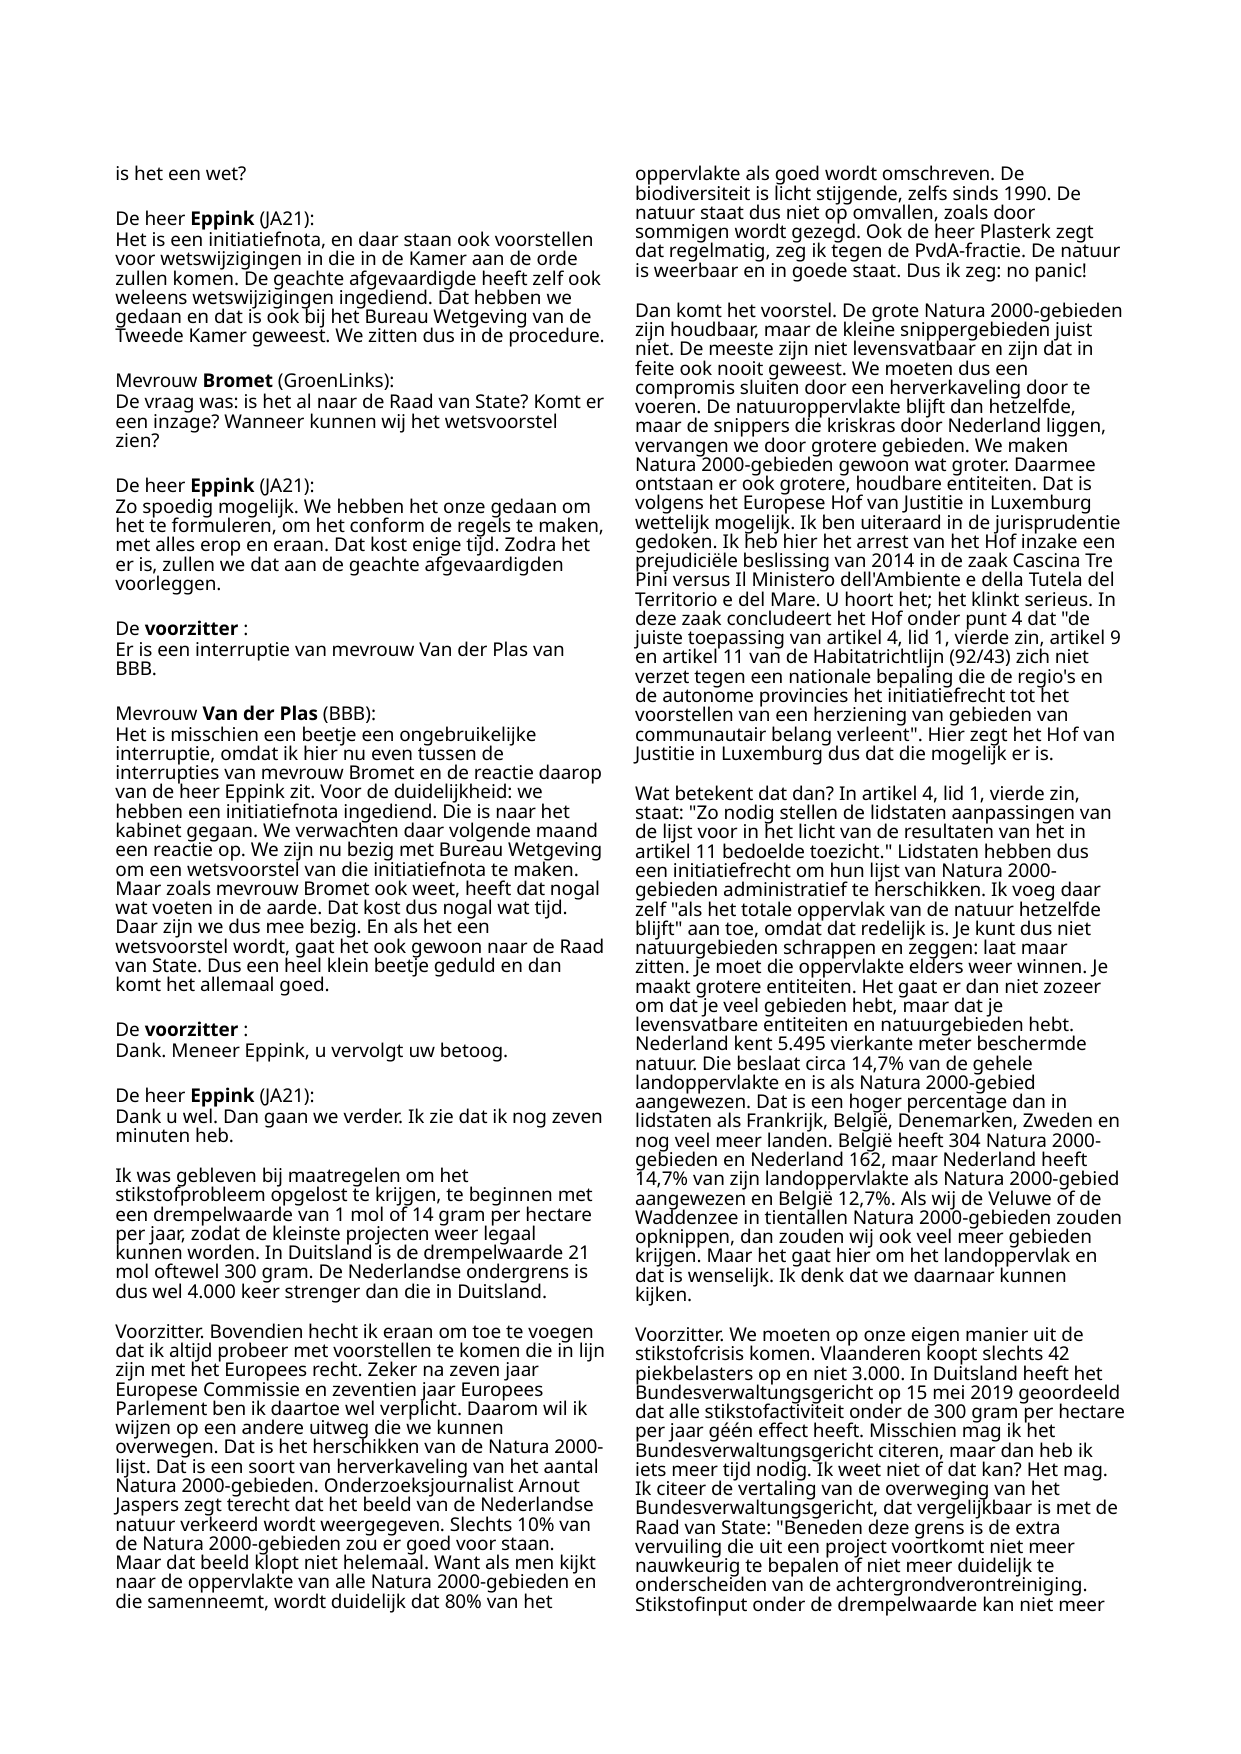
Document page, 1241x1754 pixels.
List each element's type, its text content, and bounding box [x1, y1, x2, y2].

text De heer Eppink (JA21): [115, 205, 605, 231]
text is het een wet? [115, 165, 605, 184]
text Mevrouw Van der Plas (BBB): [115, 700, 605, 726]
text De voorzitter : [115, 1016, 605, 1042]
text De heer Eppink (JA21): [115, 1082, 605, 1108]
text oppervlakte als goed wordt omschreven. De biodiversiteit is licht stijgende, zelfs sinds 1990. De natuur staat dus niet op omvallen, zoals door sommigen wordt gezegd. Ook de heer Plasterk zegt dat regelmatig, zeg ik tegen de PvdA-fractie. De natuur is weerbaar en in goede staat. Dus ik zeg: no panic! [635, 165, 1125, 281]
text Mevrouw Bromet (GroenLinks): [115, 368, 605, 393]
text Dank. Meneer Eppink, u vervolgt uw betoog. [115, 1042, 605, 1061]
text De heer Eppink (JA21): [115, 472, 605, 498]
text Voorzitter. We moeten op onze eigen manier uit de stikstofcrisis komen. Vlaanderen koopt slechts 42 piekbelasters op en niet 3.000. In Duitsland heeft het Bundesverwaltungsgericht op 15 mei 2019 geoordeeld dat alle stikstofactiviteit onder de 300 gram per hectare per jaar géén effect heeft. Misschien mag ik het Bundesverwaltungsgericht citeren, maar dan heb ik iets meer tijd nodig. Ik weet niet of dat kan? Het mag. Ik citeer de vertaling van de overweging van het Bundesverwaltungsgericht, dat vergelijkbaar is met de Raad van State: "Beneden deze grens is de extra vervuiling die uit een project voortkomt niet meer nauwkeurig te bepalen of niet meer duidelijk te onderscheiden van de achtergrondverontreiniging. Stikstofinput onder de drempelwaarde kan niet meer [635, 1326, 1125, 1615]
text De voorzitter : [115, 615, 605, 641]
text Wat betekent dat dan? In artikel 4, lid 1, vierde zin, staat: "Zo nodig stellen de lidstaten aanpassingen van de lijst voor in het licht van de resultaten van het in artikel 11 bedoelde toezicht." Lidstaten hebben dus een initiatiefrecht om hun lijst van Natura 2000-gebieden administratief te herschikken. Ik voeg daar zelf "als het totale oppervlak van de natuur hetzelfde blijft" aan toe, omdat dat redelijk is. Je kunt dus niet natuurgebieden schrappen en zeggen: laat maar zitten. Je moet die oppervlakte elders weer winnen. Je maakt grotere entiteiten. Het gaat er dan niet zozeer om dat je veel gebieden hebt, maar dat je levensvatbare entiteiten en natuurgebieden hebt. Nederland kent 5.495 vierkante meter beschermde natuur. Die beslaat circa 14,7% van de gehele landoppervlakte en is als Natura 2000-gebied aangewezen. Dat is een hoger percentage dan in lidstaten als Frankrijk, België, Denemarken, Zweden en nog veel meer landen. België heeft 304 Natura 2000-gebieden en Nederland 162, maar Nederland heeft 14,7% van zijn landoppervlakte als Natura 2000-gebied aangewezen en België 12,7%. Als wij de Veluwe of de Waddenzee in tientallen Natura 2000-gebieden zouden opknippen, dan zouden wij ook veel meer gebieden krijgen. Maar het gaat hier om het landoppervlak en dat is wenselijk. Ik denk dat we daarnaar kunnen kijken. [635, 785, 1125, 1305]
text Dank u wel. Dan gaan we verder. Ik zie dat ik nog zeven minuten heb. [115, 1108, 605, 1146]
text Dan komt het voorstel. De grote Natura 2000-gebieden zijn houdbaar, maar de kleine snippergebieden juist niet. De meeste zijn niet levensvatbaar en zijn dat in feite ook nooit geweest. We moeten dus een compromis sluiten door een herverkaveling door te voeren. De natuuroppervlakte blijft dan hetzelfde, maar de snippers die kriskras door Nederland liggen, vervangen we door grotere gebieden. We maken Natura 2000-gebieden gewoon wat groter. Daarmee ontstaan er ook grotere, houdbare entiteiten. Dat is volgens het Europese Hof van Justitie in Luxemburg wettelijk mogelijk. Ik ben uiteraard in de jurisprudentie gedoken. Ik heb hier het arrest van het Hof inzake een prejudiciële beslissing van 2014 in de zaak Cascina Tre Pini versus Il Ministero dell'Ambiente e della Tutela del Territorio e del Mare. U hoort het; het klinkt serieus. In deze zaak concludeert het Hof onder punt 4 dat "de juiste toepassing van artikel 4, lid 1, vierde zin, artikel 9 en artikel 11 van de Habitatrichtlijn (92/43) zich niet verzet tegen een nationale bepaling die de regio's en de autonome provincies het initiatiefrecht tot het voorstellen van een herziening van gebieden van communautair belang verleent". Hier zegt het Hof van Justitie in Luxemburg dus dat die mogelijk er is. [635, 302, 1125, 764]
text Ik was gebleven bij maatregelen om het stikstofprobleem opgelost te krijgen, te beginnen met een drempelwaarde van 1 mol of 14 gram per hectare per jaar, zodat de kleinste projecten weer legaal kunnen worden. In Duitsland is de drempelwaarde 21 mol oftewel 300 gram. De Nederlandse ondergrens is dus wel 4.000 keer strenger dan die in Duitsland. [115, 1167, 605, 1302]
text Het is misschien een beetje een ongebruikelijke interruptie, omdat ik hier nu even tussen de interrupties van mevrouw Bromet en de reactie daarop van de heer Eppink zit. Voor de duidelijkheid: we hebben een initiatiefnota ingediend. Die is naar het kabinet gegaan. We verwachten daar volgende maand een reactie op. We zijn nu bezig met Bureau Wetgeving om een wetsvoorstel van die initiatiefnota te maken. Maar zoals mevrouw Bromet ook weet, heeft dat nogal wat voeten in de aarde. Dat kost dus nogal wat tijd. Daar zijn we dus mee bezig. En als het een wetsvoorstel wordt, gaat het ook gewoon naar de Raad van State. Dus een heel klein beetje geduld en dan komt het allemaal goed. [115, 726, 605, 996]
text Zo spoedig mogelijk. We hebben het onze gedaan om het te formuleren, om het conform de regels te maken, met alles erop en eraan. Dat kost enige tijd. Zodra het er is, zullen we dat aan de geachte afgevaardigden voorleggen. [115, 498, 605, 594]
text Het is een initiatiefnota, en daar staan ook voorstellen voor wetswijzigingen in die in de Kamer aan de orde zullen komen. De geachte afgevaardigde heeft zelf ook weleens wetswijzigingen ingediend. Dat hebben we gedaan en dat is ook bij het Bureau Wetgeving van de Tweede Kamer geweest. We zitten dus in de procedure. [115, 231, 605, 347]
text Er is een interruptie van mevrouw Van der Plas van BBB. [115, 641, 605, 679]
text Voorzitter. Bovendien hecht ik eraan om toe te voegen dat ik altijd probeer met voorstellen te komen die in lijn zijn met het Europees recht. Zeker na zeven jaar Europese Commissie en zeventien jaar Europees Parlement ben ik daartoe wel verplicht. Daarom wil ik wijzen op een andere uitweg die we kunnen overwegen. Dat is het herschikken van de Natura 2000-lijst. Dat is een soort van herverkaveling van het aantal Natura 2000-gebieden. Onderzoeksjournalist Arnout Jaspers zegt terecht dat het beeld van de Nederlandse natuur verkeerd wordt weergegeven. Slechts 10% van de Natura 2000-gebieden zou er goed voor staan. Maar dat beeld klopt niet helemaal. Want als men kijkt naar de oppervlakte van alle Natura 2000-gebieden en die samenneemt, wordt duidelijk dat 80% van het [115, 1323, 605, 1612]
text De vraag was: is het al naar de Raad van State? Komt er een inzage? Wanneer kunnen wij het wetsvoorstel zien? [115, 393, 605, 451]
